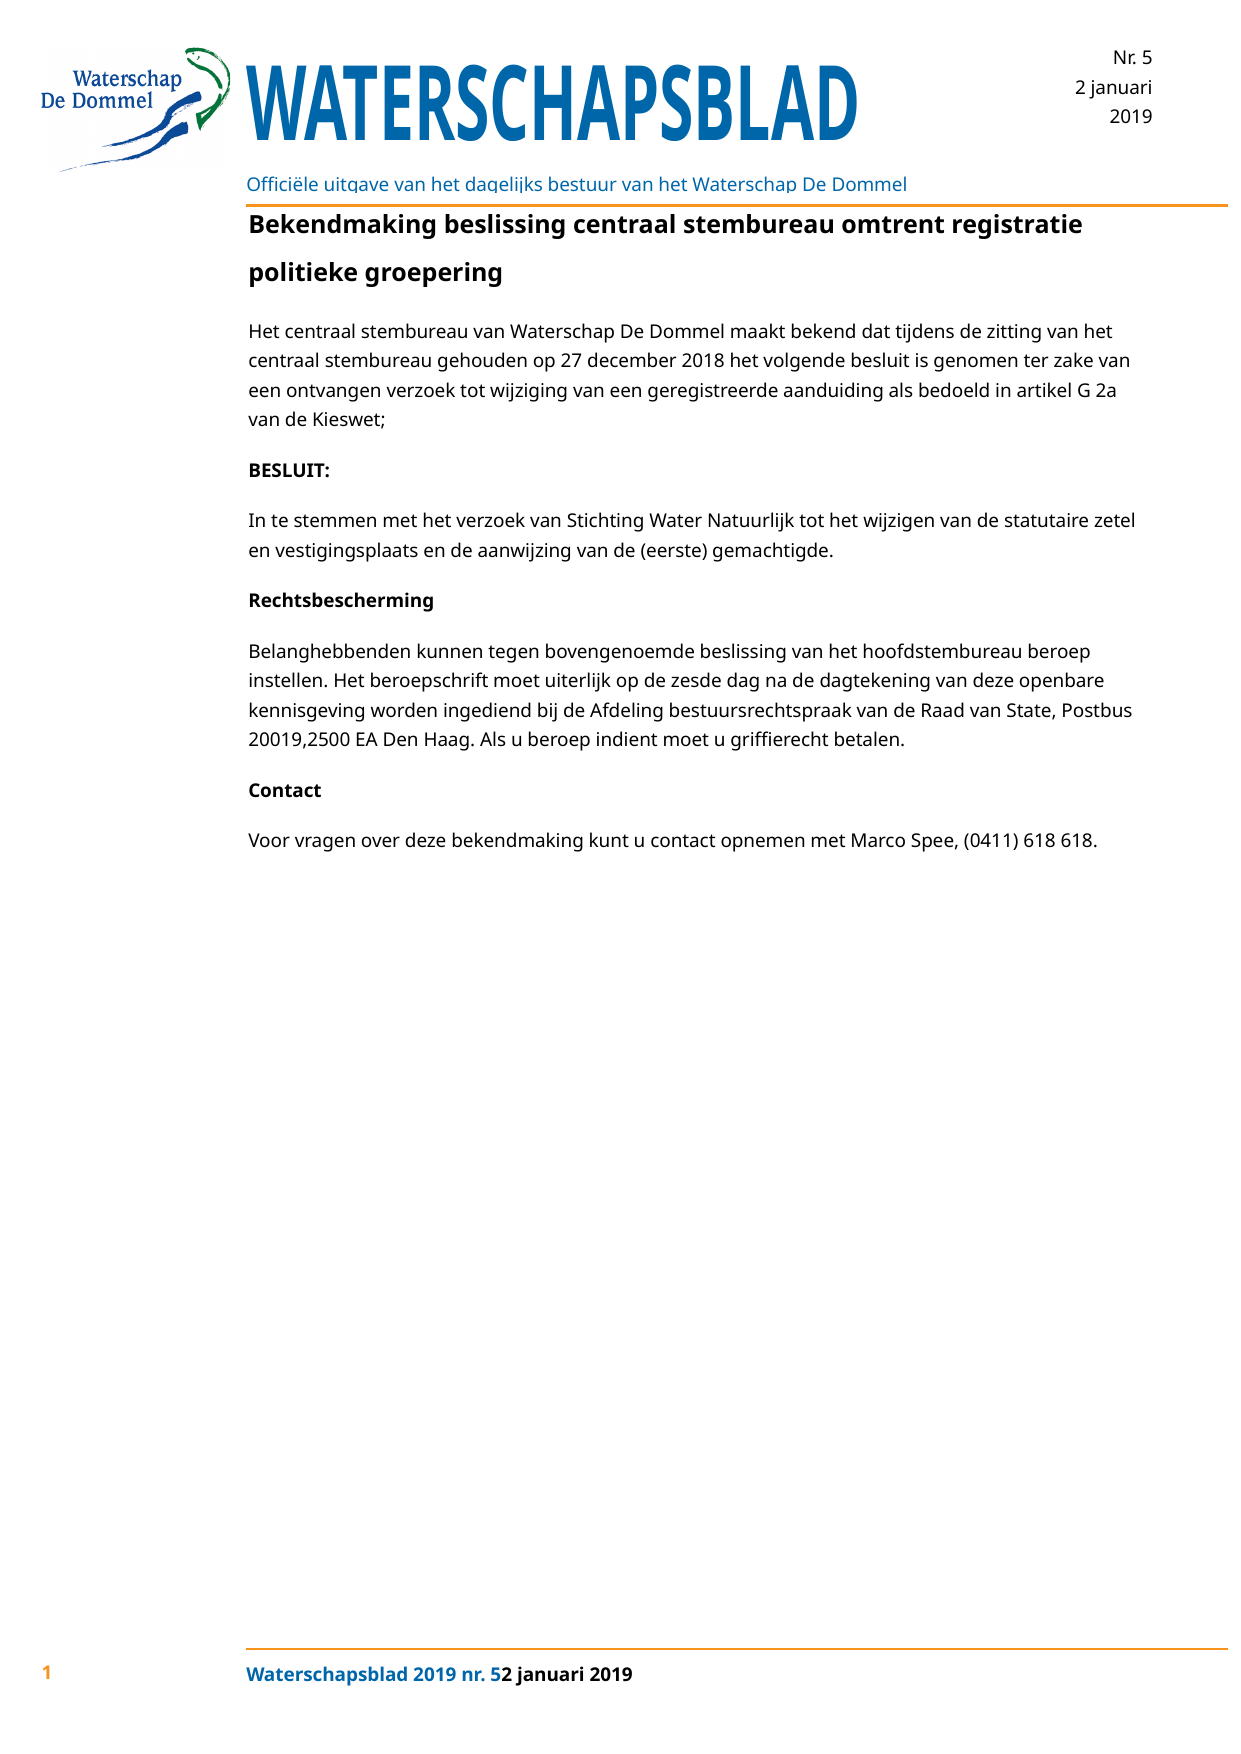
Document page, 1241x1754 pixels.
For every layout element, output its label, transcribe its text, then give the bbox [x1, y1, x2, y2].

text Voor vragen over deze bekendmaking kunt u contact opnemen met Marco Spee, (0411) 618 618. [248, 827, 1152, 853]
text In te stemmen met het verzoek van Stichting Water Natuurlijk tot het wijzigen van de statutaire zetel en vestigingsplaats en de aanwijzing van de (eerste) gemachtigde. [248, 507, 1152, 563]
text Belanghebbenden kunnen tegen bovengenoemde beslissing van het hoofdstembureau beroep instellen. Het beroepschrift moet uiterlijk op de zesde dag na de dagtekening van deze openbare kennisgeving worden ingediend bij de Afdeling bestuursrechtspraak van de Raad van State, Postbus 20019,2500 EA Den Haag. Als u beroep indient moet u griffierecht betalen. [248, 638, 1152, 752]
text Contact [248, 777, 1152, 803]
text Bekendmaking beslissing centraal stembureau omtrent registratie politieke groepering [248, 207, 1152, 288]
picture [41, 47, 231, 172]
text Het centraal stembureau van Waterschap De Dommel maakt bekend dat tijdens de zitting van het centraal stembureau gehouden op 27 december 2018 het volgende besluit is genomen ter zake van een ontvangen verzoek tot wijziging van een geregistreerde aanduiding als bedoeld in artikel G 2a van de Kieswet; [248, 318, 1152, 432]
text Rechtsbescherming [248, 587, 1152, 613]
text BESLUIT: [248, 457, 1152, 483]
